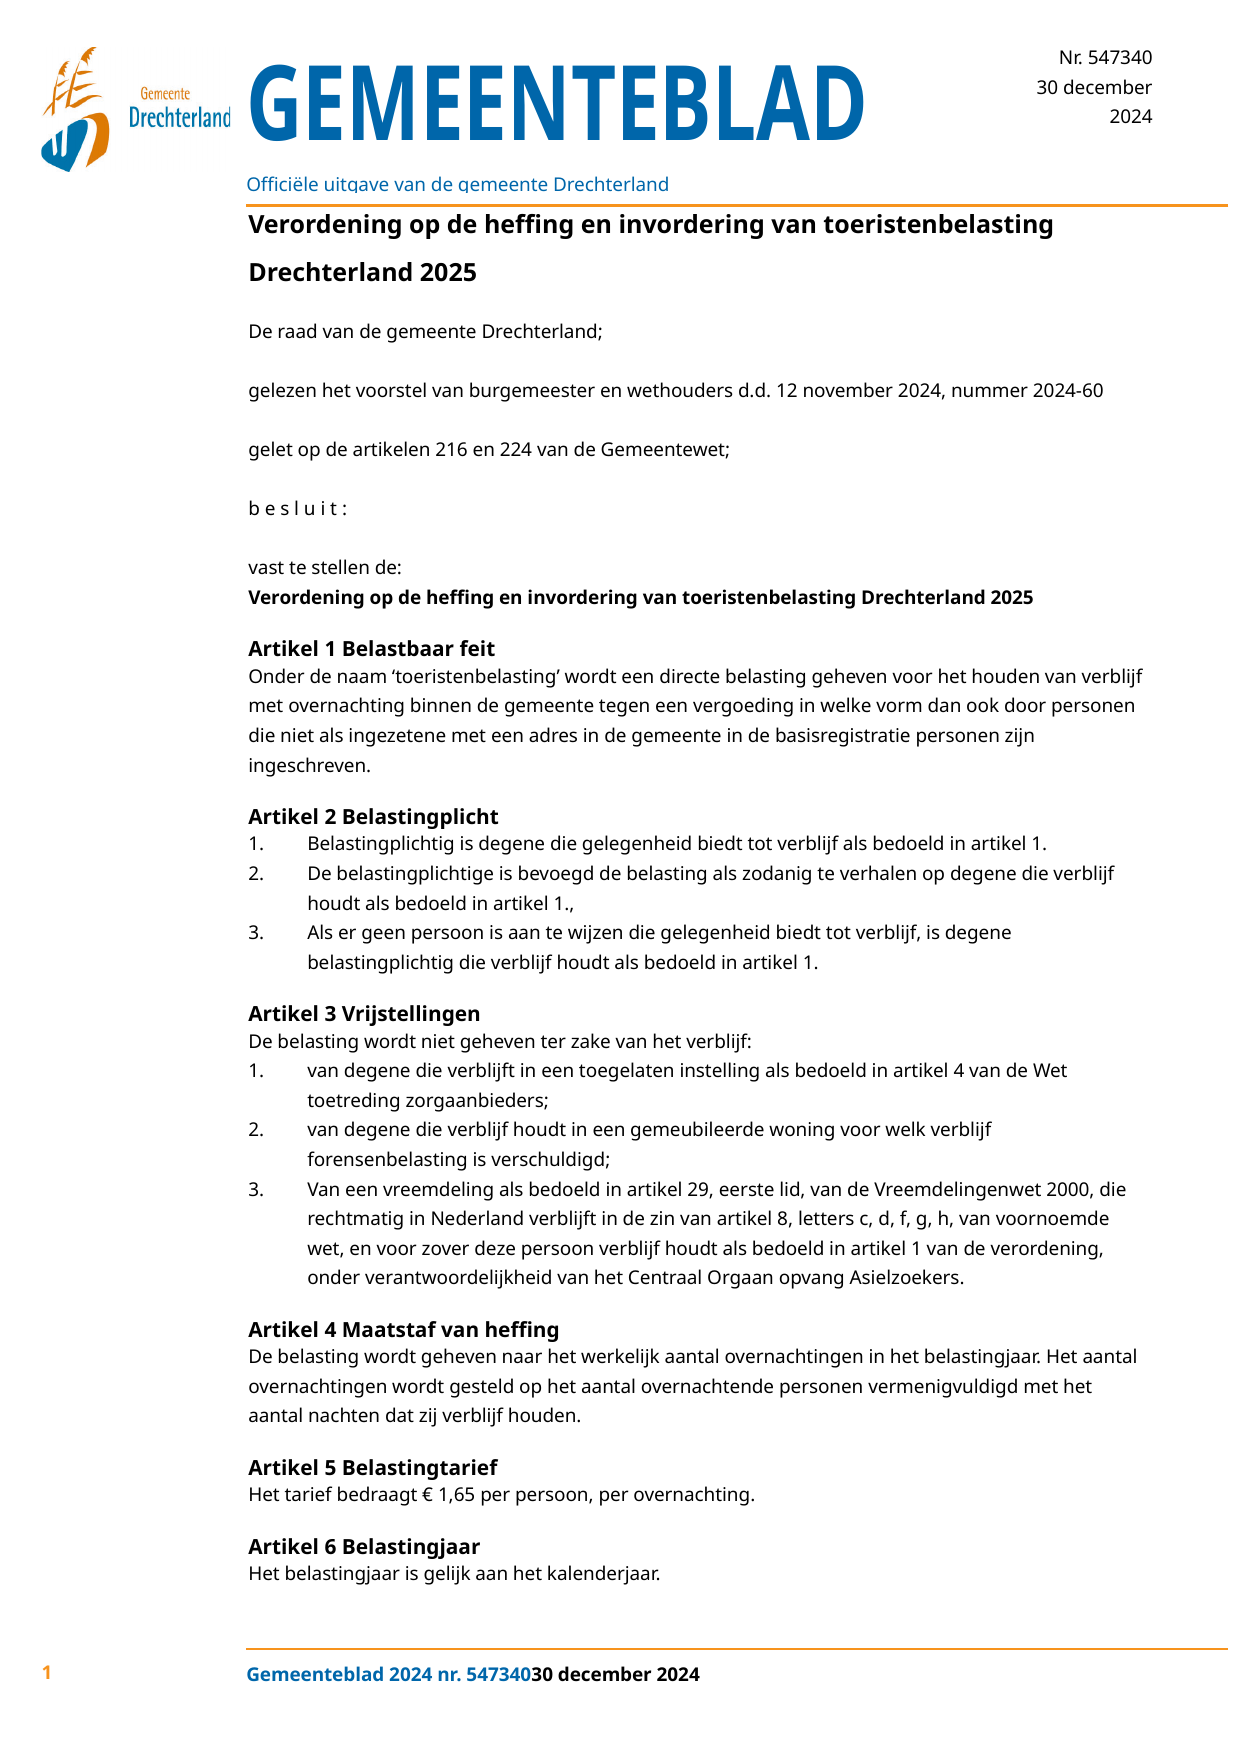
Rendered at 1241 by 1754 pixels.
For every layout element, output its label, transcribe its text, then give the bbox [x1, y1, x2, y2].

text Onder de naam ‘toeristenbelasting’ wordt een directe belasting geheven voor het houden van verblijf met overnachting binnen de gemeente tegen een vergoeding in welke vorm dan ook door personen die niet als ingezetene met een adres in de gemeente in de basisregistratie personen zijn ingeschreven. [248, 663, 1152, 777]
text gelezen het voorstel van burgemeester en wethouders d.d. 12 november 2024, nummer 2024-60 [248, 377, 1152, 403]
text Verordening op de heffing en invordering van toeristenbelasting Drechterland 2025 [248, 207, 1152, 288]
text Artikel 3 Vrijstellingen [248, 999, 1152, 1028]
text Artikel 6 Belastingjaar [248, 1532, 1152, 1560]
text Het tarief bedraagt € 1,65 per persoon, per overnachting. [248, 1481, 1152, 1507]
text Artikel 4 Maatstaf van heffing [248, 1315, 1152, 1343]
text Artikel 5 Belastingtarief [248, 1453, 1152, 1481]
text De belasting wordt niet geheven ter zake van het verblijf: [248, 1028, 1152, 1053]
picture [41, 158, 64, 172]
list De belastingplichtige is bevoegd de belasting als zodanig te verhalen op degene die verblijf houdt als bedoeld in artikel 1., [248, 860, 1152, 916]
text De raad van de gemeente Drechterland; [248, 318, 1152, 344]
text Het belastingjaar is gelijk aan het kalenderjaar. [248, 1560, 1152, 1586]
text b e s l u i t : [248, 495, 1152, 521]
list Van een vreemdeling als bedoeld in artikel 29, eerste lid, van de Vreemdelingenwet 2000, die rechtmatig in Nederland verblijft in de zin van artikel 8, letters c, d, f, g, h, van voornoemde wet, en voor zover deze persoon verblijf houdt als bedoeld in artikel 1 van de verordening, onder verantwoordelijkheid van het Centraal Orgaan opvang Asielzoekers. [248, 1176, 1152, 1290]
text Artikel 2 Belastingplicht [248, 802, 1152, 831]
list Belastingplichtig is degene die gelegenheid biedt tot verblijf als bedoeld in artikel 1. [248, 831, 1152, 856]
text De belasting wordt geheven naar het werkelijk aantal overnachtingen in het belastingjaar. Het aantal overnachtingen wordt gesteld op het aantal overnachtende personen vermenigvuldigd met het aantal nachten dat zij verblijf houden. [248, 1343, 1152, 1428]
list van degene die verblijft in een toegelaten instelling als bedoeld in artikel 4 van de Wet toetreding zorgaanbieders; [248, 1057, 1152, 1113]
text vast te stellen de: [248, 554, 1152, 580]
text Verordening op de heffing en invordering van toeristenbelasting Drechterland 2025 [248, 584, 1152, 610]
text Artikel 1 Belastbaar feit [248, 634, 1152, 663]
list van degene die verblijf houdt in een gemeubileerde woning voor welk verblijf forensenbelasting is verschuldigd; [248, 1117, 1152, 1172]
text gelet op de artikelen 216 en 224 van de Gemeentewet; [248, 436, 1152, 462]
list Als er geen persoon is aan te wijzen die gelegenheid biedt tot verblijf, is degene belastingplichtig die verblijf houdt als bedoeld in artikel 1. [248, 919, 1152, 975]
picture [41, 47, 231, 172]
picture [226, 115, 231, 124]
